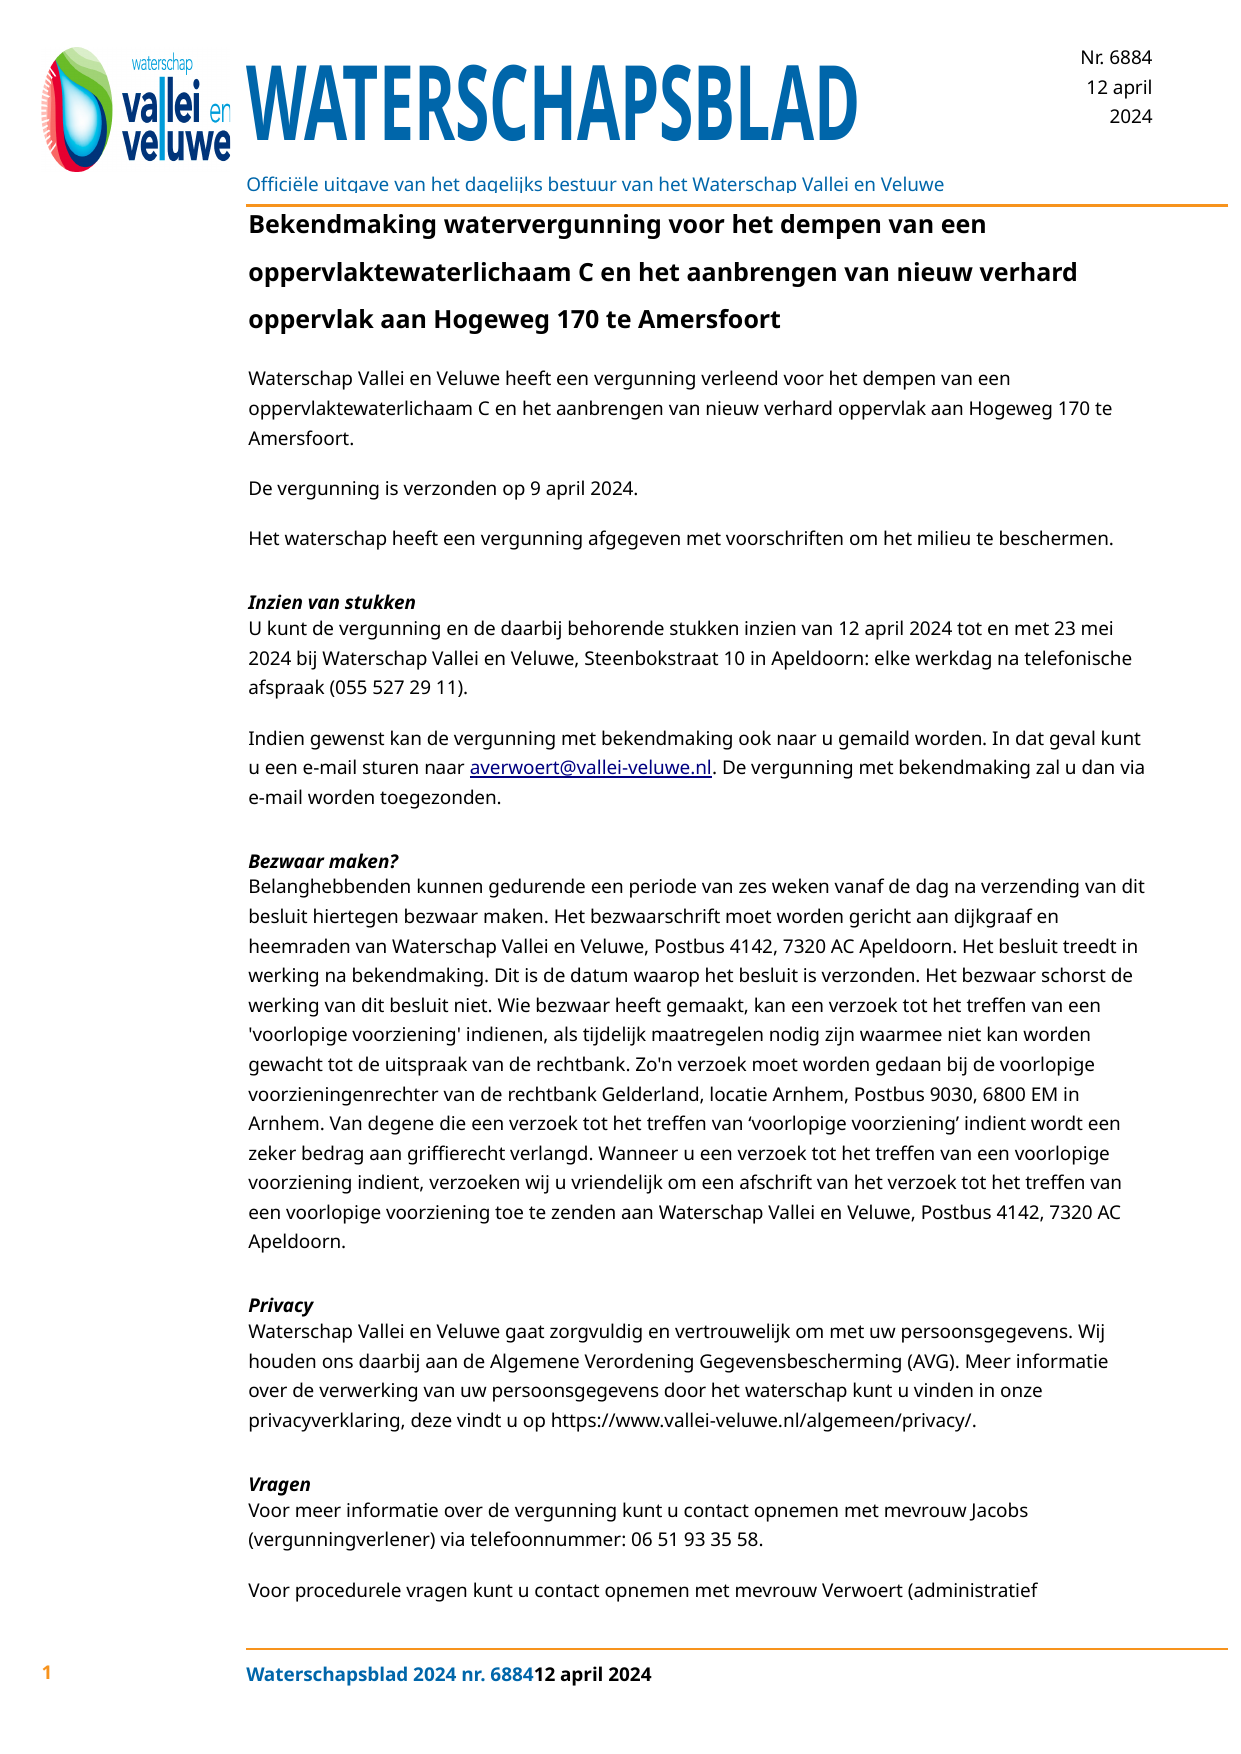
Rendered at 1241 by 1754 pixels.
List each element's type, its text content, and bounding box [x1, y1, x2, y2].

text Het waterschap heeft een vergunning afgegeven met voorschriften om het milieu te beschermen. [248, 526, 1152, 551]
text Vragen [248, 1471, 1152, 1497]
text Bekendmaking watervergunning voor het dempen van een oppervlaktewaterlichaam C en het aanbrengen van nieuw verhard oppervlak aan Hogeweg 170 te Amersfoort [248, 207, 1152, 336]
text Voor meer informatie over de vergunning kunt u contact opnemen met mevrouw Jacobs (vergunningverlener) via telefoonnummer: 06 51 93 35 58. [248, 1497, 1152, 1552]
text Waterschap Vallei en Veluwe gaat zorgvuldig en vertrouwelijk om met uw persoonsgegevens. Wij houden ons daarbij aan de Algemene Verordening Gegevensbescherming (AVG). Meer informatie over de verwerking van uw persoonsgegevens door het waterschap kunt u vinden in onze privacyverklaring, deze vindt u op https://www.vallei-veluwe.nl/algemeen/privacy/. [248, 1318, 1152, 1433]
text Inzien van stukken [248, 589, 1152, 615]
text U kunt de vergunning en de daarbij behorende stukken inzien van 12 april 2024 tot en met 23 mei 2024 bij Waterschap Vallei en Veluwe, Steenbokstraat 10 in Apeldoorn: elke werkdag na telefonische afspraak (055 527 29 11). [248, 615, 1152, 700]
text Privacy [248, 1293, 1152, 1318]
text Voor procedurele vragen kunt u contact opnemen met mevrouw Verwoert (administratief [248, 1577, 1152, 1602]
text Waterschap Vallei en Veluwe heeft een vergunning verleend voor het dempen van een oppervlaktewaterlichaam C en het aanbrengen van nieuw verhard oppervlak aan Hogeweg 170 te Amersfoort. [248, 366, 1152, 450]
text De vergunning is verzonden op 9 april 2024. [248, 475, 1152, 501]
text Indien gewenst kan de vergunning met bekendmaking ook naar u gemaild worden. In dat geval kunt u een e-mail sturen naar averwoert@vallei-veluwe.nl. De vergunning met bekendmaking zal u dan via e-mail worden toegezonden. [248, 725, 1152, 810]
picture [41, 47, 231, 172]
text Belanghebbenden kunnen gedurende een periode van zes weken vanaf de dag na verzending van dit besluit hiertegen bezwaar maken. Het bezwaarschrift moet worden gericht aan dijkgraaf en heemraden van Waterschap Vallei en Veluwe, Postbus 4142, 7320 AC Apeldoorn. Het besluit treedt in werking na bekendmaking. Dit is de datum waarop het besluit is verzonden. Het bezwaar schorst de werking van dit besluit niet. Wie bezwaar heeft gemaakt, kan een verzoek tot het treffen van een 'voorlopige voorziening' indienen, als tijdelijk maatregelen nodig zijn waarmee niet kan worden gewacht tot de uitspraak van de rechtbank. Zo'n verzoek moet worden gedaan bij de voorlopige voorzieningenrechter van de rechtbank Gelderland, locatie Arnhem, Postbus 9030, 6800 EM in Arnhem. Van degene die een verzoek tot het treffen van ‘voorlopige voorziening’ indient wordt een zeker bedrag aan griffierecht verlangd. Wanneer u een verzoek tot het treffen van een voorlopige voorziening indient, verzoeken wij u vriendelijk om een afschrift van het verzoek tot het treffen van een voorlopige voorziening toe te zenden aan Waterschap Vallei en Veluwe, Postbus 4142, 7320 AC Apeldoorn. [248, 874, 1152, 1254]
text Bezwaar maken? [248, 848, 1152, 874]
